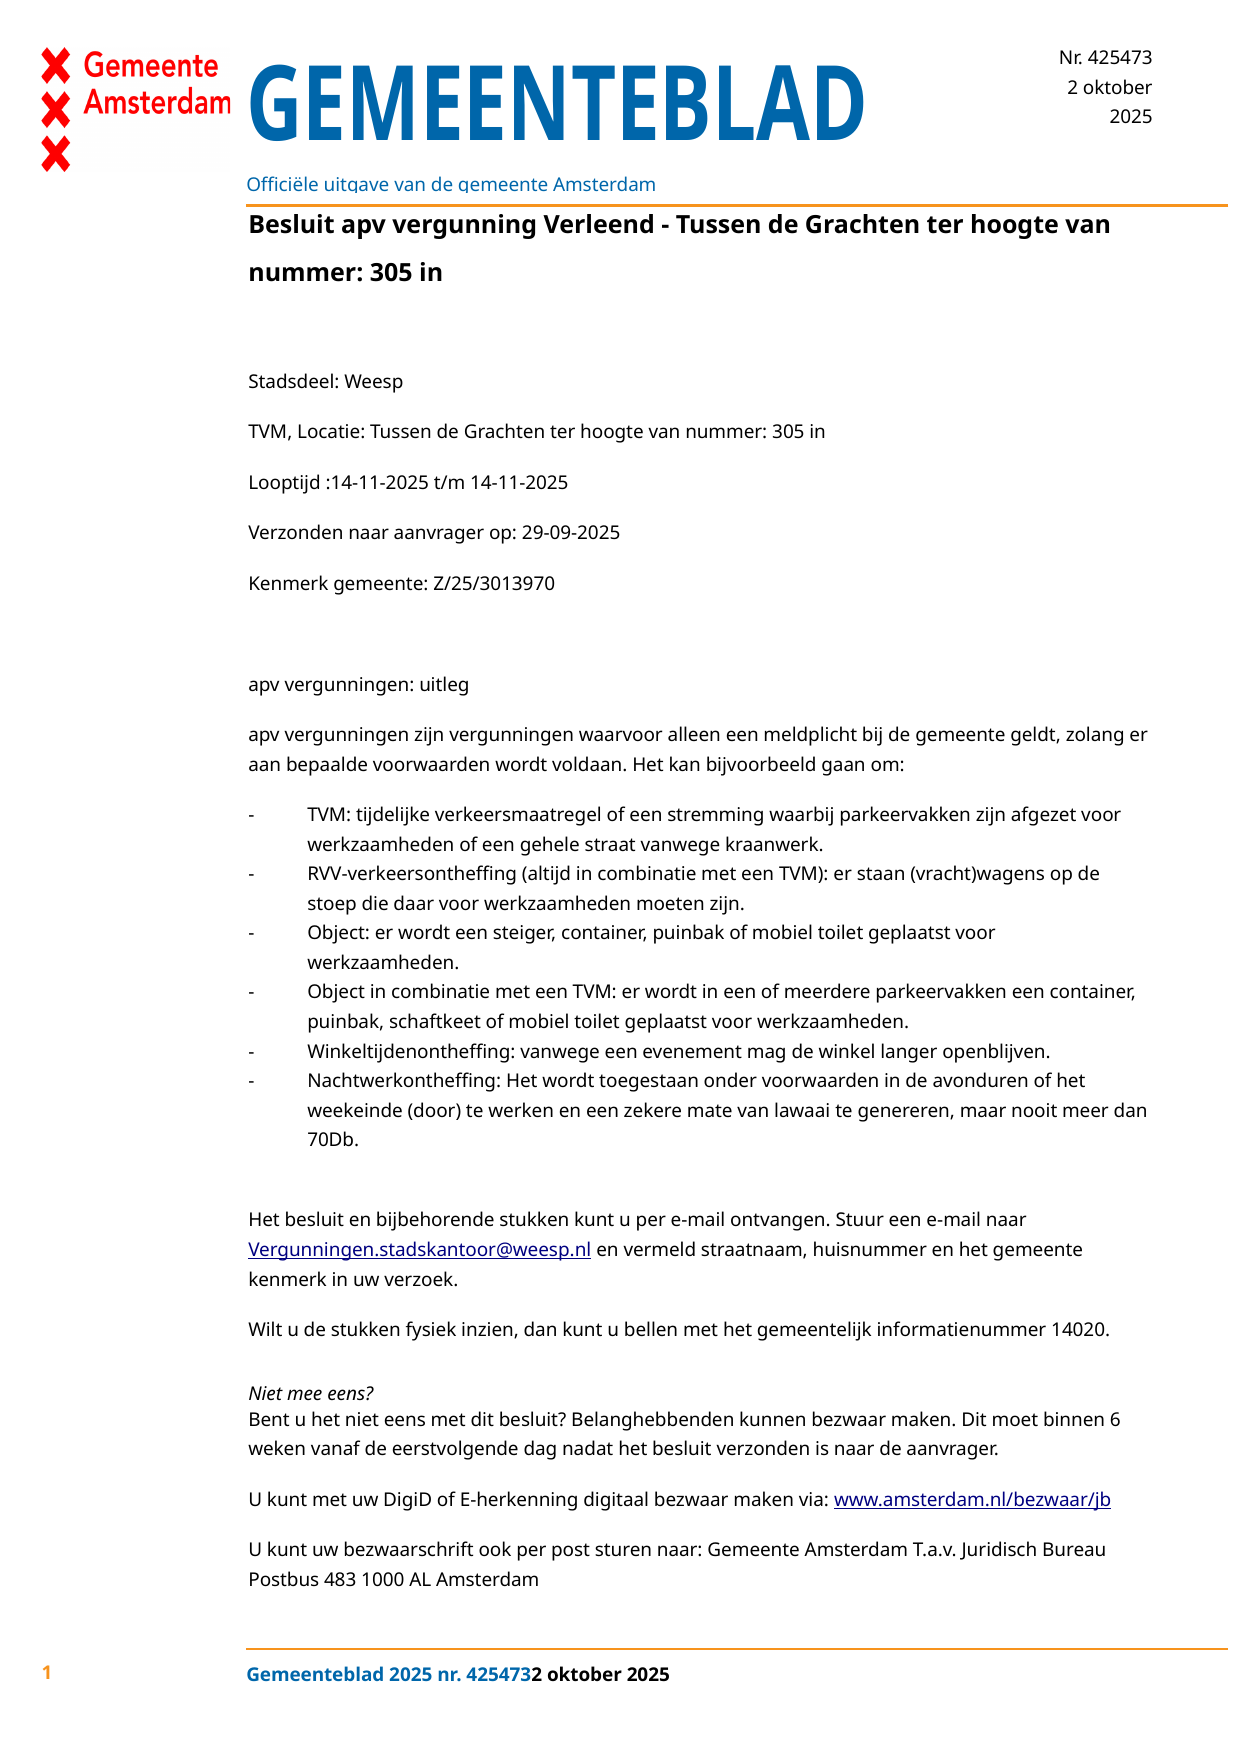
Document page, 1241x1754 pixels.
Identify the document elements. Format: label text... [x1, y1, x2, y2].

text Kenmerk gemeente: Z/25/3013970 [248, 570, 1152, 596]
text Besluit apv vergunning Verleend - Tussen de Grachten ter hoogte van nummer: 305 in [248, 207, 1152, 288]
text U kunt uw bezwaarschrift ook per post sturen naar: Gemeente Amsterdam T.a.v. Juridisch Bureau Postbus 483 1000 AL Amsterdam [248, 1536, 1152, 1592]
list TVM: tijdelijke verkeersmaatregel of een stremming waarbij parkeervakken zijn afgezet voor werkzaamheden of een gehele straat vanwege kraanwerk. [248, 801, 1152, 857]
text Bent u het niet eens met dit besluit? Belanghebbenden kunnen bezwaar maken. Dit moet binnen 6 weken vanaf de eerstvolgende dag nadat het besluit verzonden is naar de aanvrager. [248, 1406, 1152, 1461]
text Verzonden naar aanvrager op: 29-09-2025 [248, 519, 1152, 545]
list Nachtwerkontheffing: Het wordt toegestaan onder voorwaarden in de avonduren of het weekeinde (door) te werken en een zekere mate van lawaai te genereren, maar nooit meer dan 70Db. [248, 1067, 1152, 1152]
list Object: er wordt een steiger, container, puinbak of mobiel toilet geplaatst voor werkzaamheden. [248, 919, 1152, 975]
text Stadsdeel: Weesp [248, 368, 1152, 394]
list Object in combinatie met een TVM: er wordt in een of meerdere parkeervakken een container, puinbak, schaftkeet of mobiel toilet geplaatst voor werkzaamheden. [248, 979, 1152, 1034]
list Winkeltijdenontheffing: vanwege een evenement mag de winkel langer openblijven. [248, 1038, 1152, 1064]
list RVV-verkeersontheffing (altijd in combinatie met een TVM): er staan (vracht)wagens op de stoep die daar voor werkzaamheden moeten zijn. [248, 860, 1152, 916]
text apv vergunningen: uitleg [248, 671, 1152, 697]
text TVM, Locatie: Tussen de Grachten ter hoogte van nummer: 305 in [248, 419, 1152, 444]
text Niet mee eens? [248, 1380, 1152, 1406]
text apv vergunningen zijn vergunningen waarvoor alleen een meldplicht bij de gemeente geldt, zolang er aan bepaalde voorwaarden wordt voldaan. Het kan bijvoorbeeld gaan om: [248, 721, 1152, 777]
text Looptijd :14-11-2025 t/m 14-11-2025 [248, 469, 1152, 495]
text Het besluit en bijbehorende stukken kunt u per e-mail ontvangen. Stuur een e-mail naar Vergunningen.stadskantoor@weesp.nl en vermeld straatnaam, huisnummer en het gemeente kenmerk in uw verzoek. [248, 1207, 1152, 1292]
text U kunt met uw DigiD of E-herkenning digitaal bezwaar maken via: www.amsterdam.nl/bezwaar/jb [248, 1486, 1152, 1512]
text Wilt u de stukken fysiek inzien, dan kunt u bellen met het gemeentelijk informatienummer 14020. [248, 1316, 1152, 1342]
picture [41, 47, 231, 172]
